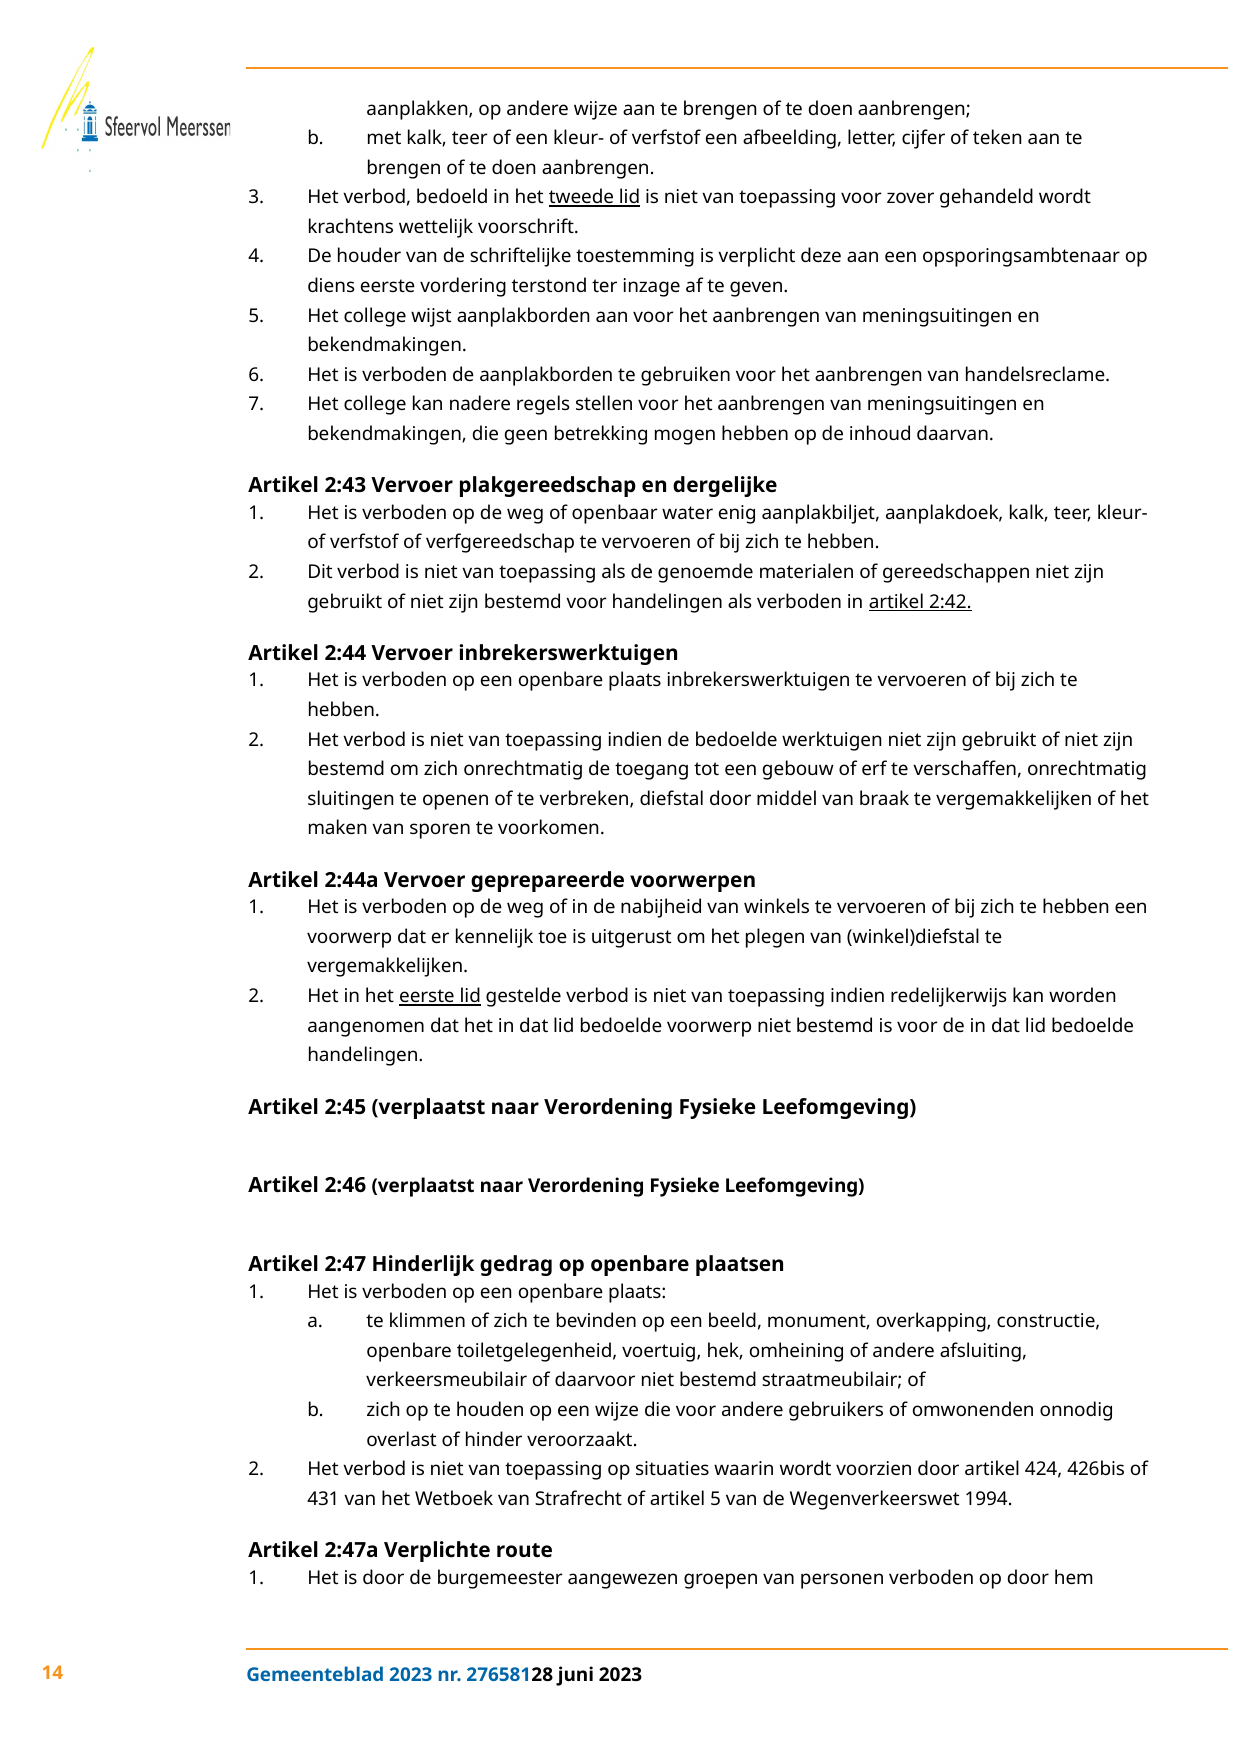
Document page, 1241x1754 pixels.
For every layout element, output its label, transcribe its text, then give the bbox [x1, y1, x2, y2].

list Het in het eerste lid gestelde verbod is niet van toepassing indien redelijkerwijs kan worden aangenomen dat het in dat lid bedoelde voorwerp niet bestemd is voor de in dat lid bedoelde handelingen. [248, 982, 1152, 1067]
text Artikel 2:45 (verplaatst naar Verordening Fysieke Leefomgeving) [248, 1092, 1152, 1120]
text Artikel 2:43 Vervoer plakgereedschap en dergelijke [248, 471, 1152, 499]
list Het college kan nadere regels stellen voor het aanbrengen van meningsuitingen en bekendmakingen, die geen betrekking mogen hebben op de inhoud daarvan. [248, 391, 1152, 446]
list zich op te houden op een wijze die voor andere gebruikers of omwonenden onnodig overlast of hinder veroorzaakt. [307, 1396, 1152, 1452]
list Het is door de burgemeester aangewezen groepen van personen verboden op door hem [248, 1564, 1152, 1589]
list Het is verboden op de weg of openbaar water enig aanplakbiljet, aanplakdoek, kalk, teer, kleur- of verfstof of verfgereedschap te vervoeren of bij zich te hebben. [248, 499, 1152, 554]
text Artikel 2:47a Verplichte route [248, 1535, 1152, 1564]
text Artikel 2:46 (verplaatst naar Verordening Fysieke Leefomgeving) [248, 1171, 1152, 1199]
picture [41, 47, 231, 172]
list Het is verboden op een openbare plaats inbrekerswerktuigen te vervoeren of bij zich te hebben. [248, 667, 1152, 722]
list Het verbod, bedoeld in het tweede lid is niet van toepassing voor zover gehandeld wordt krachtens wettelijk voorschrift. [248, 183, 1152, 239]
list Het college wijst aanplakborden aan voor het aanbrengen van meningsuitingen en bekendmakingen. [248, 302, 1152, 357]
text Artikel 2:47 Hinderlijk gedrag op openbare plaatsen [248, 1249, 1152, 1278]
list Het is verboden op de weg of in de nabijheid van winkels te vervoeren of bij zich te hebben een voorwerp dat er kennelijk toe is uitgerust om het plegen van (winkel)diefstal te vergemakkelijken. [248, 893, 1152, 978]
text Artikel 2:44 Vervoer inbrekerswerktuigen [248, 638, 1152, 667]
list Dit verbod is niet van toepassing als de genoemde materialen of gereedschappen niet zijn gebruikt of niet zijn bestemd voor handelingen als verboden in artikel 2:42. [248, 558, 1152, 613]
list Het verbod is niet van toepassing op situaties waarin wordt voorzien door artikel 424, 426bis of 431 van het Wetboek van Strafrecht of artikel 5 van de Wegenverkeerswet 1994. [248, 1455, 1152, 1511]
list te klimmen of zich te bevinden op een beeld, monument, overkapping, constructie, openbare toiletgelegenheid, voertuig, hek, omheining of andere afsluiting, verkeersmeubilair of daarvoor niet bestemd straatmeubilair; of [307, 1307, 1152, 1392]
list Het verbod is niet van toepassing indien de bedoelde werktuigen niet zijn gebruikt of niet zijn bestemd om zich onrechtmatig de toegang tot een gebouw of erf te verschaffen, onrechtmatig sluitingen te openen of te verbreken, diefstal door middel van braak te vergemakkelijken of het maken van sporen te voorkomen. [248, 726, 1152, 840]
list met kalk, teer of een kleur- of verfstof een afbeelding, letter, cijfer of teken aan te brengen of te doen aanbrengen. [307, 124, 1152, 180]
list Het is verboden op een openbare plaats: [248, 1278, 1152, 1304]
list Het is verboden de aanplakborden te gebruiken voor het aanbrengen van handelsreclame. [248, 361, 1152, 387]
list aanplakken, op andere wijze aan te brengen of te doen aanbrengen; [307, 95, 1152, 121]
text Artikel 2:44a Vervoer geprepareerde voorwerpen [248, 865, 1152, 893]
list De houder van de schriftelijke toestemming is verplicht deze aan een opsporingsambtenaar op diens eerste vordering terstond ter inzage af te geven. [248, 243, 1152, 298]
